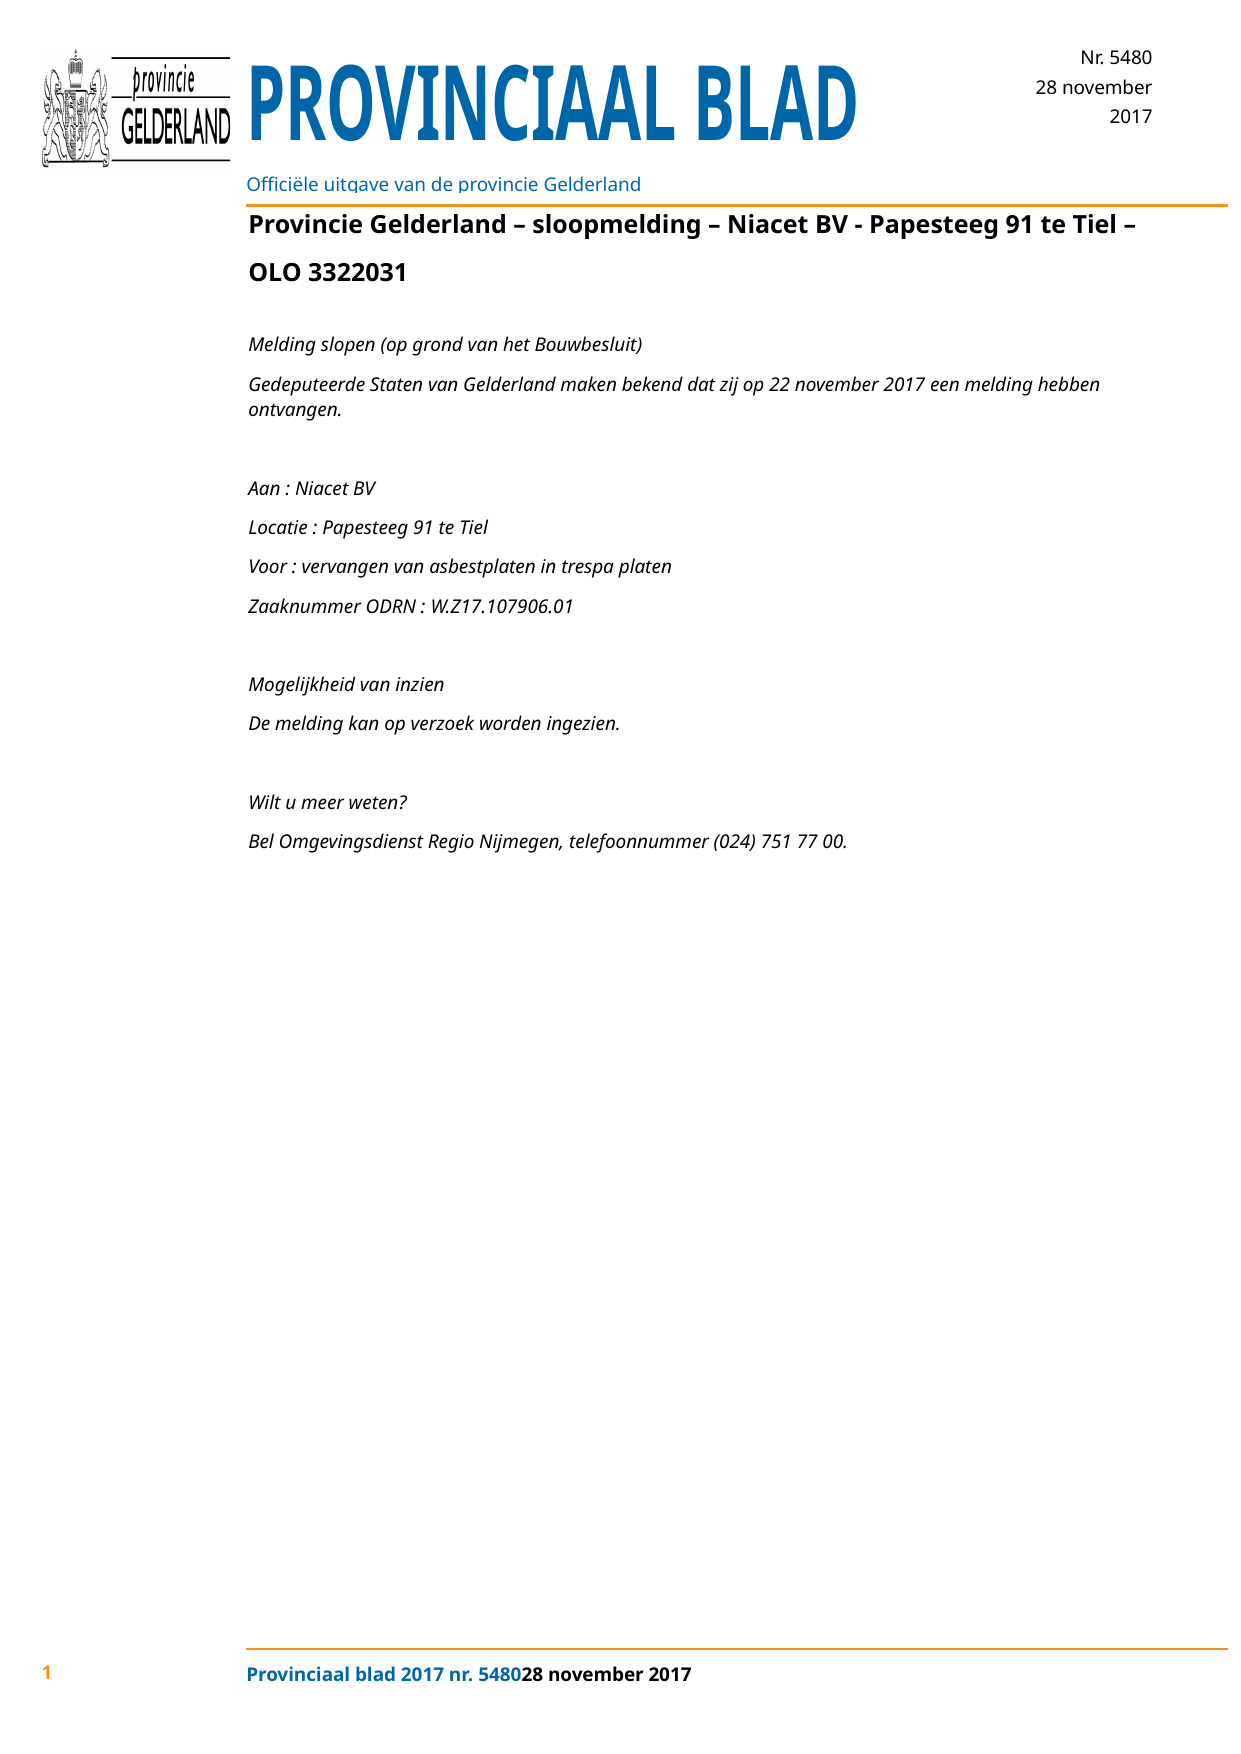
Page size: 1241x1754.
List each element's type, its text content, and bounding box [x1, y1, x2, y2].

text Locatie : Papesteeg 91 te Tiel [248, 514, 1152, 540]
text Zaaknummer ODRN : W.Z17.107906.01 [248, 593, 1152, 618]
text Aan : Niacet BV [248, 475, 1152, 501]
text De melding kan op verzoek worden ingezien. [248, 711, 1152, 736]
text Wilt u meer weten? [248, 789, 1152, 815]
text Gedeputeerde Staten van Gelderland maken bekend dat zij op 22 november 2017 een melding hebben ontvangen. [248, 371, 1152, 422]
picture [41, 47, 231, 172]
text Mogelijkheid van inzien [248, 671, 1152, 697]
text Voor : vervangen van asbestplaten in trespa platen [248, 553, 1152, 579]
text Provincie Gelderland – sloopmelding – Niacet BV - Papesteeg 91 te Tiel – OLO 3322031 [248, 207, 1152, 288]
text Bel Omgevingsdienst Regio Nijmegen, telefoonnummer (024) 751 77 00. [248, 828, 1152, 854]
text Melding slopen (op grond van het Bouwbesluit) [248, 331, 1152, 357]
